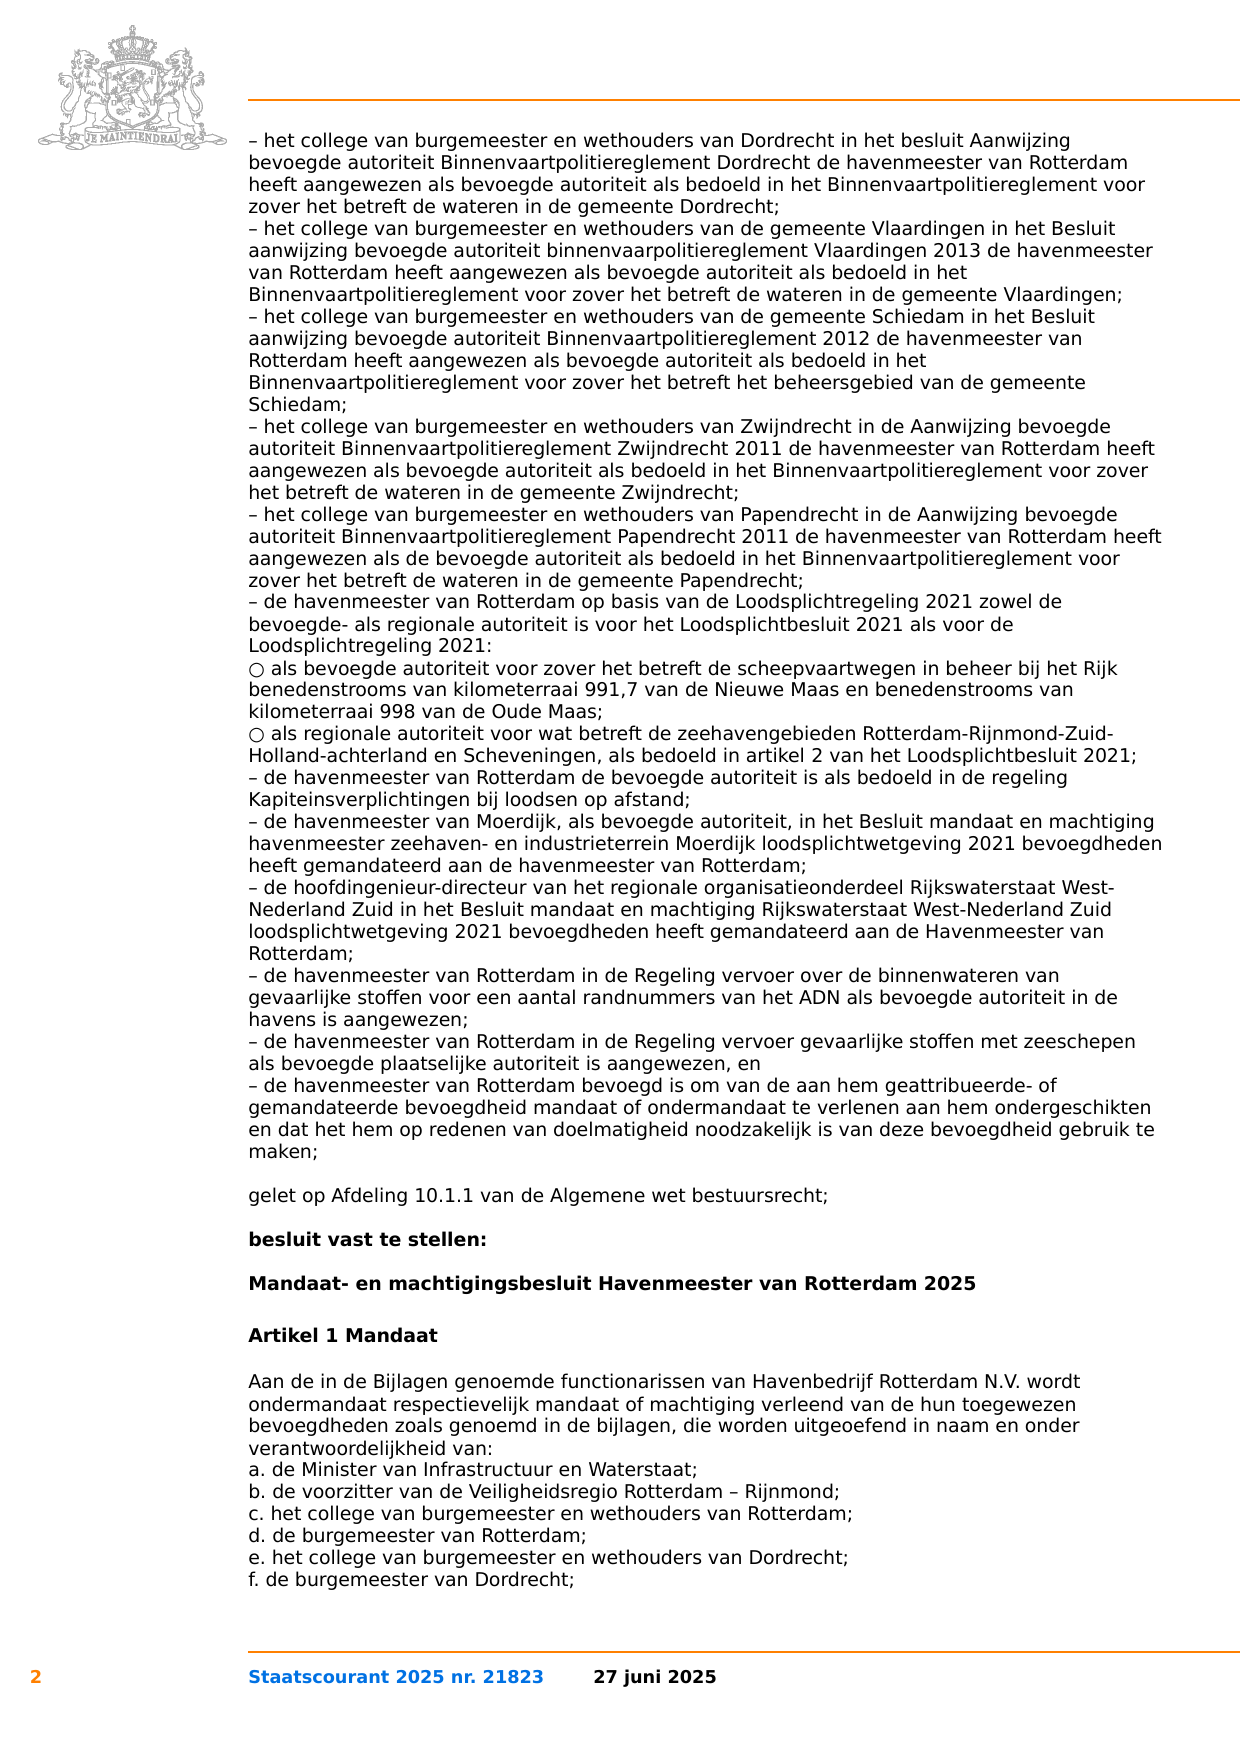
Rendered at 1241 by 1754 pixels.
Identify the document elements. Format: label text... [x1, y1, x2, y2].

text Mandaat- en machtigingsbesluit Havenmeester van Rotterdam 2025 [248, 1272, 1163, 1294]
text ○ als bevoegde autoriteit voor zover het betreft de scheepvaartwegen in beheer bij het Rijk benedenstrooms van kilometerraai 991,7 van de Nieuwe Maas en benedenstrooms van kilometerraai 998 van de Oude Maas; [248, 657, 1163, 723]
text – het college van burgemeester en wethouders van de gemeente Vlaardingen in het Besluit aanwijzing bevoegde autoriteit binnenvaarpolitiereglement Vlaardingen 2013 de havenmeester van Rotterdam heeft aangewezen als bevoegde autoriteit als bedoeld in het Binnenvaartpolitiereglement voor zover het betreft de wateren in de gemeente Vlaardingen; [248, 218, 1163, 306]
text – de hoofdingenieur-directeur van het regionale organisatieonderdeel Rijkswaterstaat West-Nederland Zuid in het Besluit mandaat en machtiging Rijkswaterstaat West-Nederland Zuid loodsplichtwetgeving 2021 bevoegdheden heeft gemandateerd aan de Havenmeester van Rotterdam; [248, 877, 1163, 965]
text gelet op Afdeling 10.1.1 van de Algemene wet bestuursrecht; [248, 1185, 1163, 1207]
text – het college van burgemeester en wethouders van Dordrecht in het besluit Aanwijzing bevoegde autoriteit Binnenvaartpolitiereglement Dordrecht de havenmeester van Rotterdam heeft aangewezen als bevoegde autoriteit als bedoeld in het Binnenvaartpolitiereglement voor zover het betreft de wateren in de gemeente Dordrecht; [248, 130, 1163, 218]
text f. de burgemeester van Dordrecht; [248, 1569, 1163, 1591]
text c. het college van burgemeester en wethouders van Rotterdam; [248, 1503, 1163, 1525]
text besluit vast te stellen: [248, 1229, 1163, 1251]
text d. de burgemeester van Rotterdam; [248, 1525, 1163, 1547]
text – de havenmeester van Rotterdam bevoegd is om van de aan hem geattribueerde- of gemandateerde bevoegdheid mandaat of ondermandaat te verlenen aan hem ondergeschikten en dat het hem op redenen van doelmatigheid noodzakelijk is van deze bevoegdheid gebruik te maken; [248, 1075, 1163, 1163]
text a. de Minister van Infrastructuur en Waterstaat; [248, 1459, 1163, 1481]
text – het college van burgemeester en wethouders van Papendrecht in de Aanwijzing bevoegde autoriteit Binnenvaartpolitiereglement Papendrecht 2011 de havenmeester van Rotterdam heeft aangewezen als de bevoegde autoriteit als bedoeld in het Binnenvaartpolitiereglement voor zover het betreft de wateren in de gemeente Papendrecht; [248, 503, 1163, 591]
text e. het college van burgemeester en wethouders van Dordrecht; [248, 1547, 1163, 1569]
text – het college van burgemeester en wethouders van de gemeente Schiedam in het Besluit aanwijzing bevoegde autoriteit Binnenvaartpolitiereglement 2012 de havenmeester van Rotterdam heeft aangewezen als bevoegde autoriteit als bedoeld in het Binnenvaartpolitiereglement voor zover het betreft het beheersgebied van de gemeente Schiedam; [248, 306, 1163, 416]
text – de havenmeester van Rotterdam op basis van de Loodsplichtregeling 2021 zowel de bevoegde- als regionale autoriteit is voor het Loodsplichtbesluit 2021 als voor de Loodsplichtregeling 2021: [248, 591, 1163, 657]
text – de havenmeester van Rotterdam in de Regeling vervoer over de binnenwateren van gevaarlijke stoffen voor een aantal randnummers van het ADN als bevoegde autoriteit in de havens is aangewezen; [248, 965, 1163, 1031]
text – het college van burgemeester en wethouders van Zwijndrecht in de Aanwijzing bevoegde autoriteit Binnenvaartpolitiereglement Zwijndrecht 2011 de havenmeester van Rotterdam heeft aangewezen als bevoegde autoriteit als bedoeld in het Binnenvaartpolitiereglement voor zover het betreft de wateren in de gemeente Zwijndrecht; [248, 416, 1163, 503]
picture [38, 25, 227, 150]
text ○ als regionale autoriteit voor wat betreft de zeehavengebieden Rotterdam-Rijnmond-Zuid-Holland-achterland en Scheveningen, als bedoeld in artikel 2 van het Loodsplichtbesluit 2021; [248, 723, 1163, 767]
text – de havenmeester van Moerdijk, als bevoegde autoriteit, in het Besluit mandaat en machtiging havenmeester zeehaven- en industrieterrein Moerdijk loodsplichtwetgeving 2021 bevoegdheden heeft gemandateerd aan de havenmeester van Rotterdam; [248, 811, 1163, 877]
text – de havenmeester van Rotterdam in de Regeling vervoer gevaarlijke stoffen met zeeschepen als bevoegde plaatselijke autoriteit is aangewezen, en [248, 1031, 1163, 1075]
text Aan de in de Bijlagen genoemde functionarissen van Havenbedrijf Rotterdam N.V. wordt ondermandaat respectievelijk mandaat of machtiging verleend van de hun toegewezen bevoegdheden zoals genoemd in de bijlagen, die worden uitgeoefend in naam en onder verantwoordelijkheid van: [248, 1371, 1163, 1459]
text – de havenmeester van Rotterdam de bevoegde autoriteit is als bedoeld in de regeling Kapiteinsverplichtingen bij loodsen op afstand; [248, 767, 1163, 811]
text b. de voorzitter van de Veiligheidsregio Rotterdam – Rijnmond; [248, 1481, 1163, 1503]
subtitle Artikel 1 Mandaat [248, 1324, 1163, 1346]
